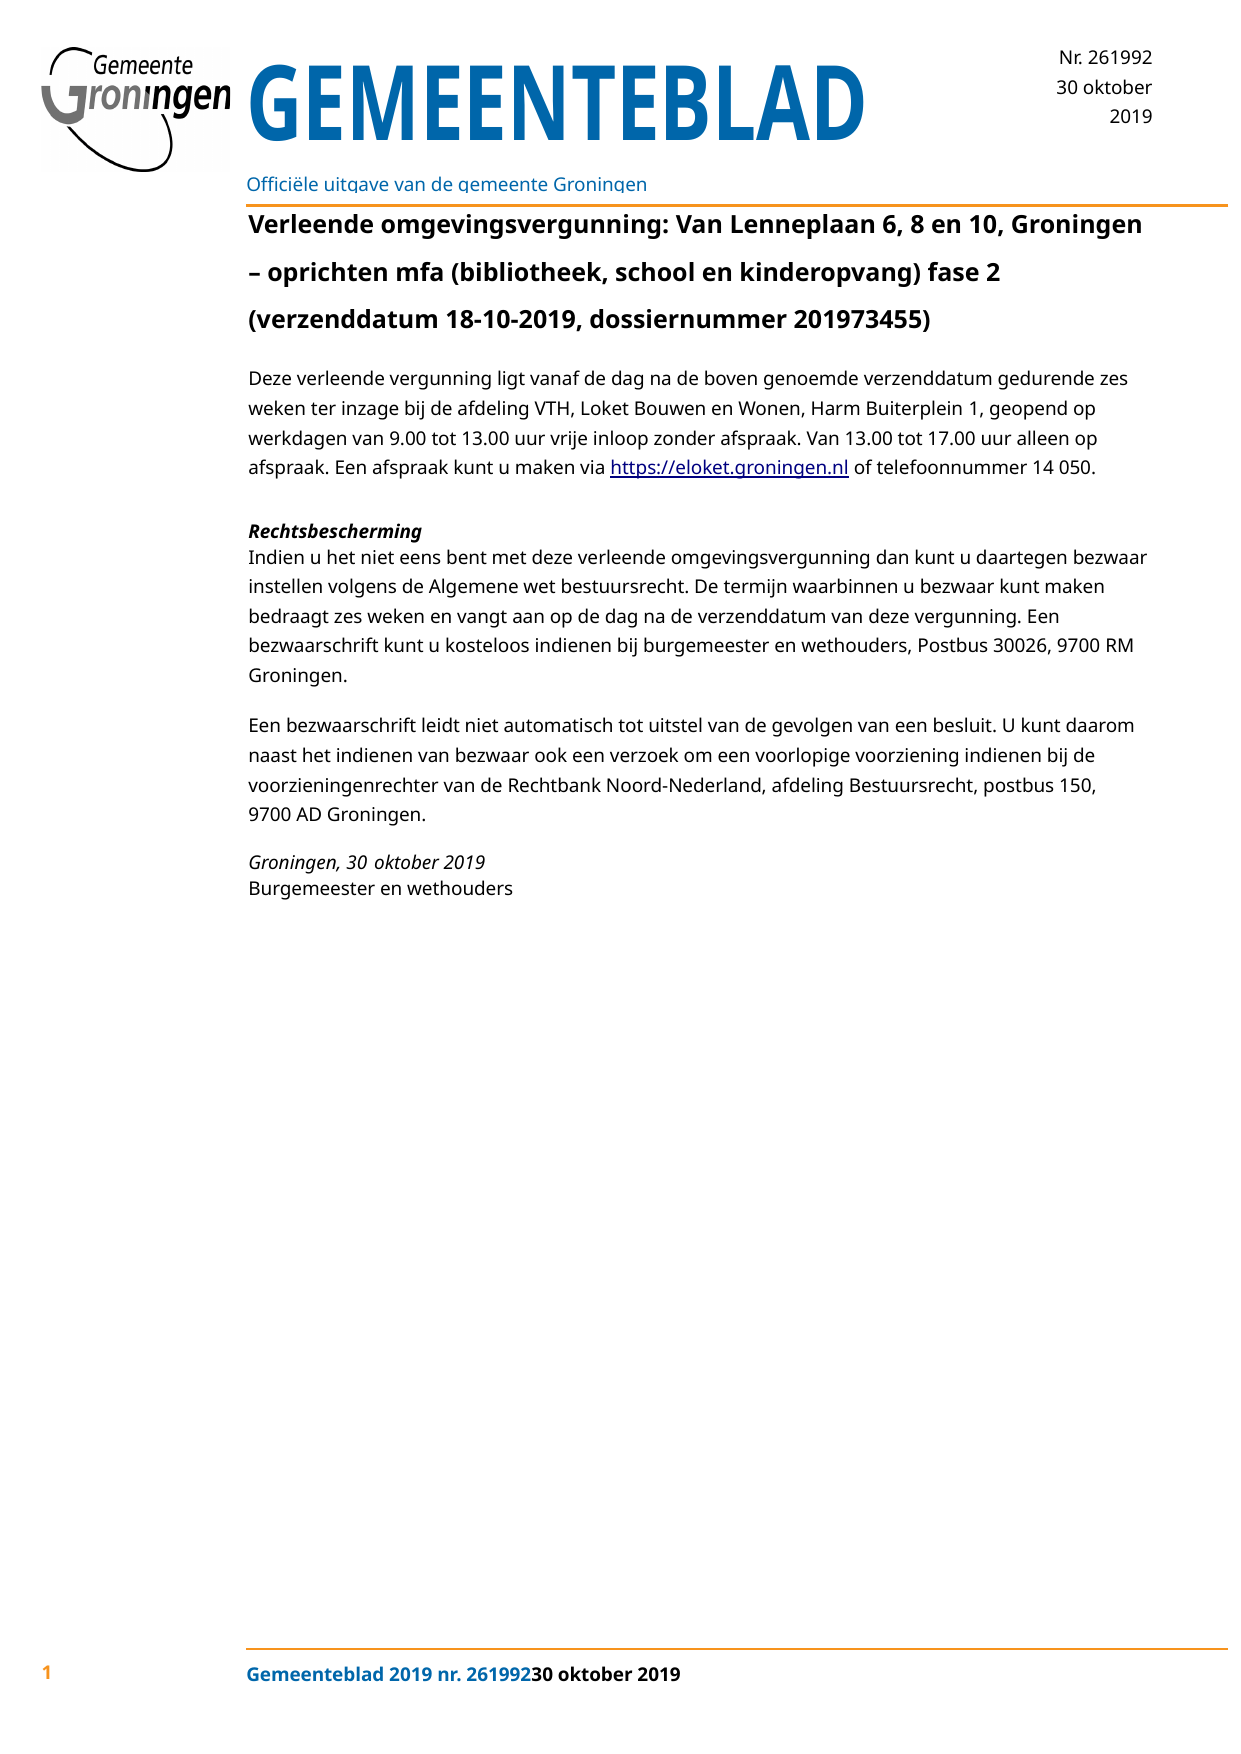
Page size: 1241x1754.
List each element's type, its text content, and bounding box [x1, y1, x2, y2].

text Indien u het niet eens bent met deze verleende omgevingsvergunning dan kunt u daartegen bezwaar instellen volgens de Algemene wet bestuursrecht. De termijn waarbinnen u bezwaar kunt maken bedraagt zes weken en vangt aan op de dag na de verzenddatum van deze vergunning. Een bezwaarschrift kunt u kosteloos indienen bij burgemeester en wethouders, Postbus 30026, 9700 RM Groningen. [248, 544, 1152, 688]
text Verleende omgevingsvergunning: Van Lenneplaan 6, 8 en 10, Groningen – oprichten mfa (bibliotheek, school en kinderopvang) fase 2 (verzenddatum 18-10-2019, dossiernummer 201973455) [248, 207, 1152, 336]
text Een bezwaarschrift leidt niet automatisch tot uitstel van de gevolgen van een besluit. U kunt daarom naast het indienen van bezwaar ook een verzoek om een voorlopige voorziening indienen bij de voorzieningenrechter van de Rechtbank Noord-Nederland, afdeling Bestuursrecht, postbus 150, 9700 AD Groningen. [248, 713, 1152, 827]
text Groningen, 30 oktober 2019 [248, 849, 1152, 875]
text Burgemeester en wethouders [248, 875, 1152, 901]
text Deze verleende vergunning ligt vanaf de dag na de boven genoemde verzenddatum gedurende zes weken ter inzage bij de afdeling VTH, Loket Bouwen en Wonen, Harm Buiterplein 1, geopend op werkdagen van 9.00 tot 13.00 uur vrije inloop zonder afspraak. Van 13.00 tot 17.00 uur alleen op afspraak. Een afspraak kunt u maken via https://eloket.groningen.nl of telefoonnummer 14 050. [248, 366, 1152, 480]
text Rechtsbescherming [248, 518, 1152, 544]
picture [41, 47, 231, 172]
